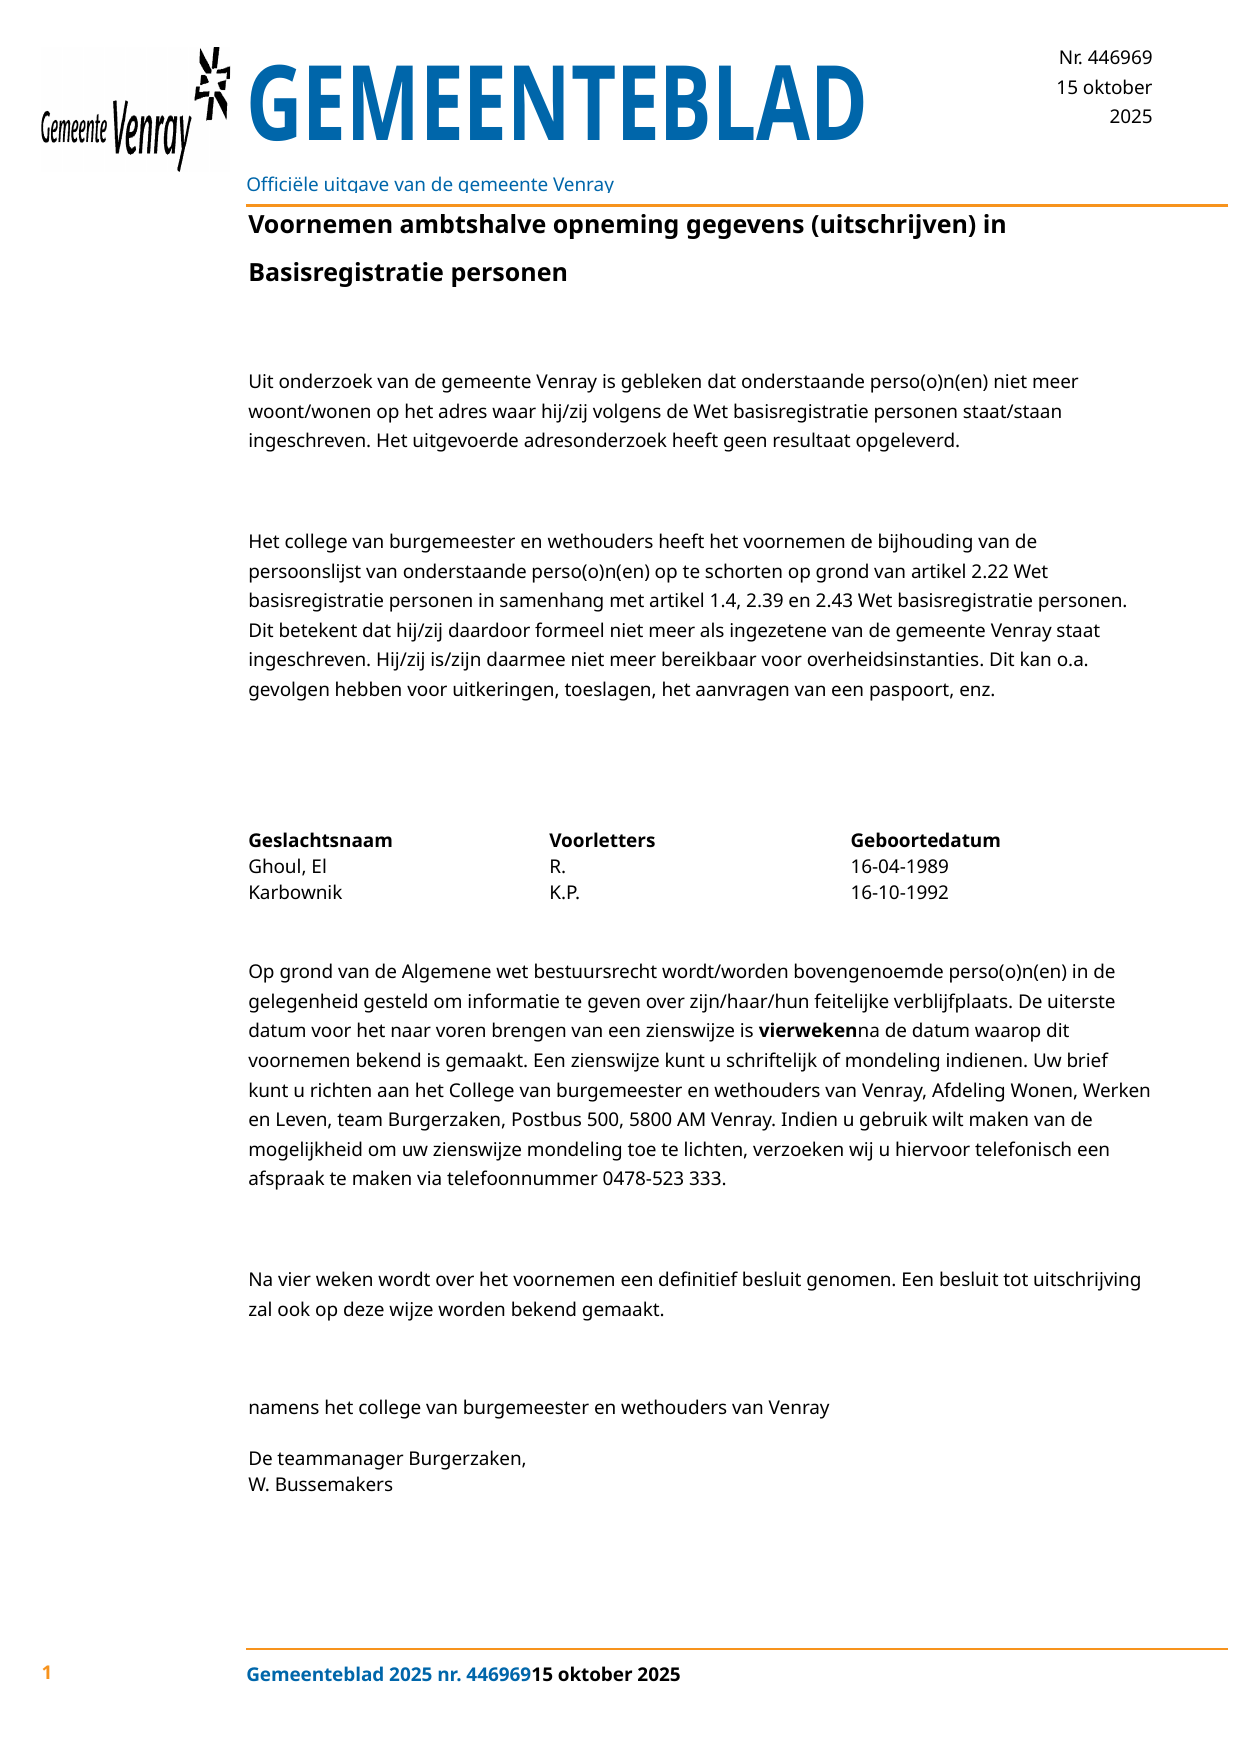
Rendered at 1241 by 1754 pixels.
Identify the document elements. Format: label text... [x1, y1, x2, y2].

table_cell Ghoul, El [248, 853, 549, 879]
table_cell 16-04-1989 [850, 853, 1152, 879]
text Voornemen ambtshalve opneming gegevens (uitschrijven) in Basisregistratie personen [248, 207, 1152, 288]
table_header Voorletters [549, 828, 850, 853]
table_cell K.P. [549, 879, 850, 905]
text Na vier weken wordt over het voornemen een definitief besluit genomen. Een besluit tot uitschrijving zal ook op deze wijze worden bekend gemaakt. [248, 1266, 1152, 1322]
text Het college van burgemeester en wethouders heeft het voornemen de bijhouding van de persoonslijst van onderstaande perso(o)n(en) op te schorten op grond van artikel 2.22 Wet basisregistratie personen in samenhang met artikel 1.4, 2.39 en 2.43 Wet basisregistratie personen. Dit betekent dat hij/zij daardoor formeel niet meer als ingezetene van de gemeente Venray staat ingeschreven. Hij/zij is/zijn daarmee niet meer bereikbaar voor overheidsinstanties. Dit kan o.a. gevolgen hebben voor uitkeringen, toeslagen, het aanvragen van een paspoort, enz. [248, 528, 1152, 702]
table_cell R. [549, 853, 850, 879]
text W. Bussemakers [248, 1471, 1152, 1497]
picture [41, 47, 231, 172]
table_header Geboortedatum [850, 828, 1152, 853]
text Uit onderzoek van de gemeente Venray is gebleken dat onderstaande perso(o)n(en) niet meer woont/wonen op het adres waar hij/zij volgens de Wet basisregistratie personen staat/staan ingeschreven. Het uitgevoerde adresonderzoek heeft geen resultaat opgeleverd. [248, 368, 1152, 453]
text namens het college van burgemeester en wethouders van Venray [248, 1394, 1152, 1420]
table_cell 16-10-1992 [850, 879, 1152, 905]
table_cell Karbownik [248, 879, 549, 905]
table_header Geslachtsnaam [248, 828, 549, 853]
text De teammanager Burgerzaken, [248, 1446, 1152, 1471]
text Op grond van de Algemene wet bestuursrecht wordt/worden bovengenoemde perso(o)n(en) in de gelegenheid gesteld om informatie te geven over zijn/haar/hun feitelijke verblijfplaats. De uiterste datum voor het naar voren brengen van een zienswijze is vierwekenna de datum waarop dit voornemen bekend is gemaakt. Een zienswijze kunt u schriftelijk of mondeling indienen. Uw brief kunt u richten aan het College van burgemeester en wethouders van Venray, Afdeling Wonen, Werken en Leven, team Burgerzaken, Postbus 500, 5800 AM Venray. Indien u gebruik wilt maken van de mogelijkheid om uw zienswijze mondeling toe te lichten, verzoeken wij u hiervoor telefonisch een afspraak te maken via telefoonnummer 0478-523 333. [248, 958, 1152, 1191]
